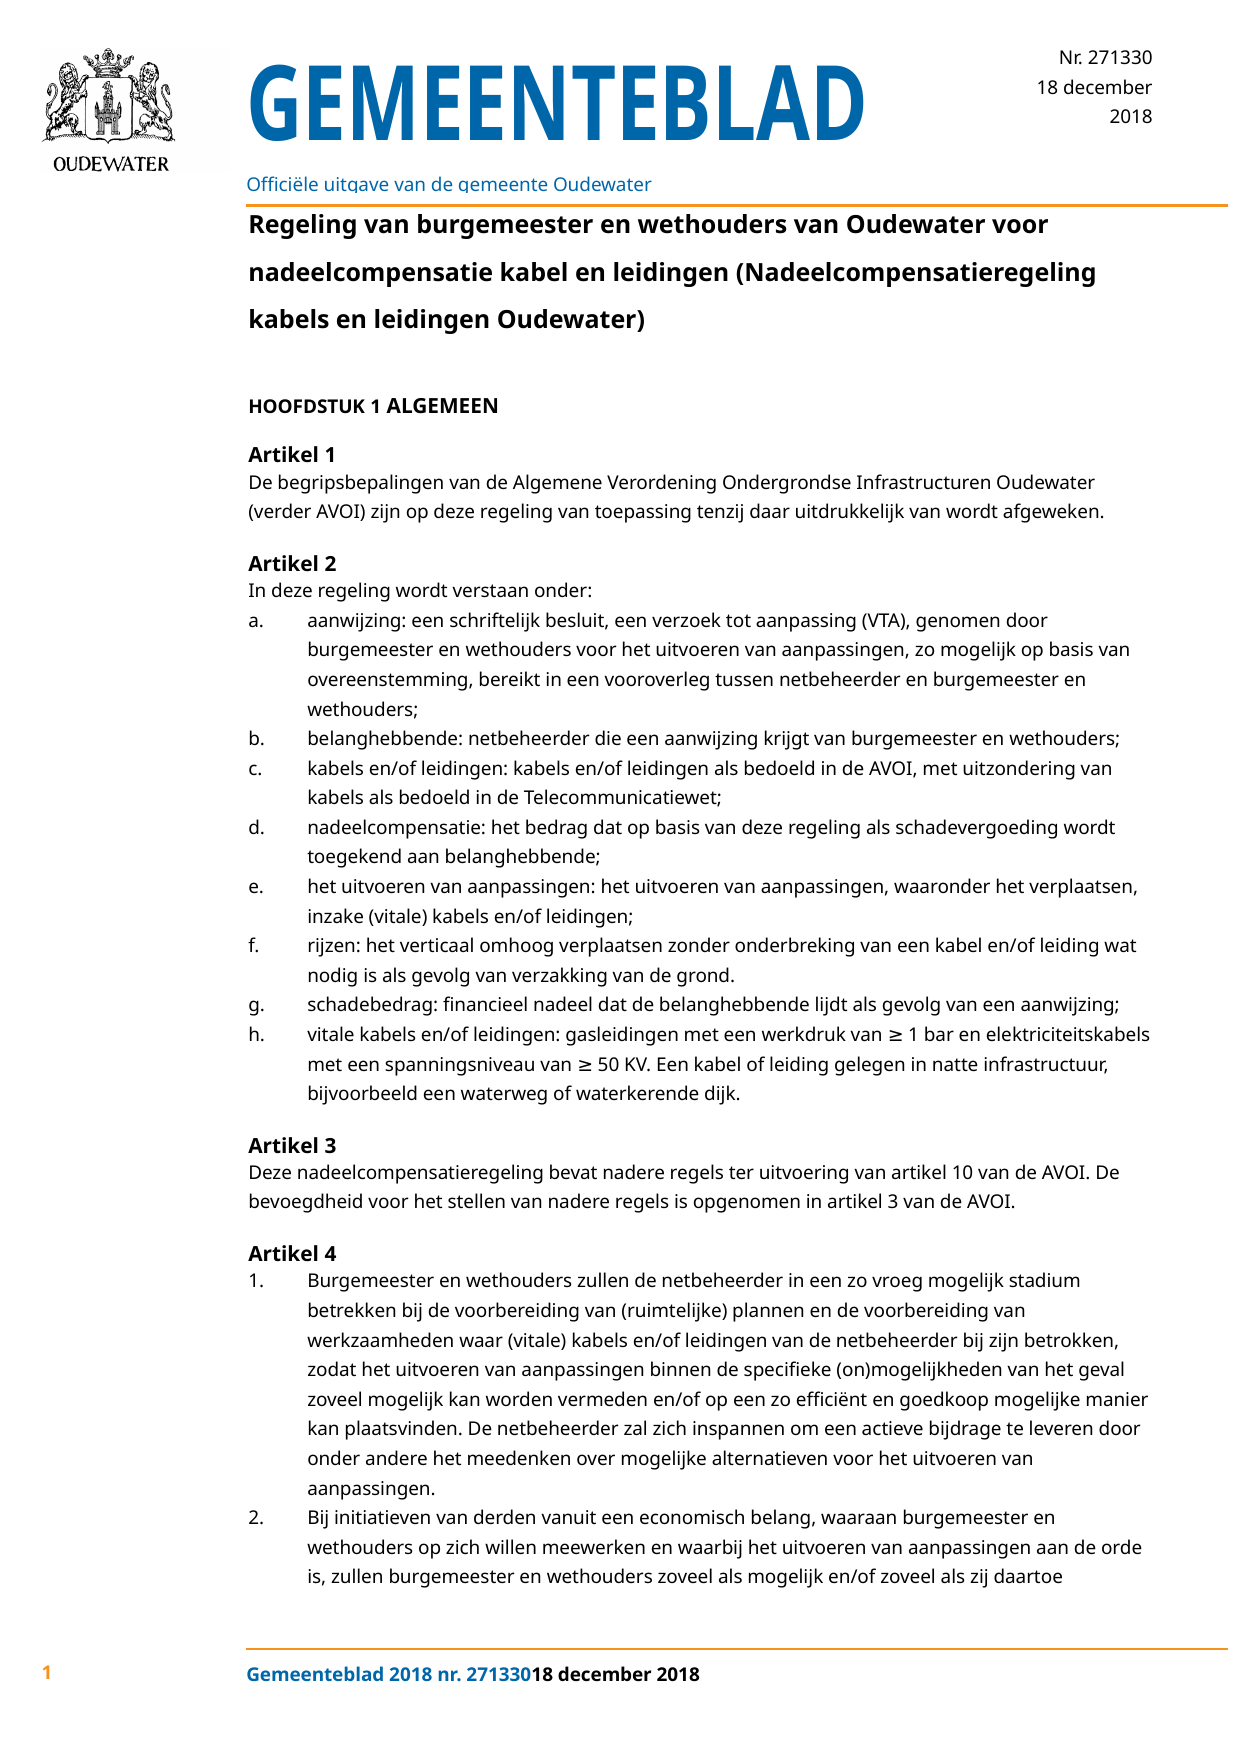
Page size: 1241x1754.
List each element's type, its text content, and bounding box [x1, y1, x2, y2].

list nadeelcompensatie: het bedrag dat op basis van deze regeling als schadevergoeding wordt toegekend aan belanghebbende; [248, 814, 1152, 869]
list het uitvoeren van aanpassingen: het uitvoeren van aanpassingen, waaronder het verplaatsen, inzake (vitale) kabels en/of leidingen; [248, 873, 1152, 928]
text Deze nadeelcompensatieregeling bevat nadere regels ter uitvoering van artikel 10 van de AVOI. De bevoegdheid voor het stellen van nadere regels is opgenomen in artikel 3 van de AVOI. [248, 1159, 1152, 1214]
list Bij initiatieven van derden vanuit een economisch belang, waaraan burgemeester en wethouders op zich willen meewerken en waarbij het uitvoeren van aanpassingen aan de orde is, zullen burgemeester en wethouders zoveel als mogelijk en/of zoveel als zij daartoe [248, 1504, 1152, 1589]
list rijzen: het verticaal omhoog verplaatsen zonder onderbreking van een kabel en/of leiding wat nodig is als gevolg van verzakking van de grond. [248, 932, 1152, 988]
list kabels en/of leidingen: kabels en/of leidingen als bedoeld in de AVOI, met uitzondering van kabels als bedoeld in de Telecommunicatiewet; [248, 755, 1152, 810]
list vitale kabels en/of leidingen: gasleidingen met een werkdruk van ≥ 1 bar en elektriciteitskabels met een spanningsniveau van ≥ 50 KV. Een kabel of leiding gelegen in natte infrastructuur, bijvoorbeeld een waterweg of waterkerende dijk. [248, 1021, 1152, 1106]
text Regeling van burgemeester en wethouders van Oudewater voor nadeelcompensatie kabel en leidingen (Nadeelcompensatieregeling kabels en leidingen Oudewater) [248, 207, 1152, 336]
text Artikel 3 [248, 1131, 1152, 1159]
list aanwijzing: een schriftelijk besluit, een verzoek tot aanpassing (VTA), genomen door burgemeester en wethouders voor het uitvoeren van aanpassingen, zo mogelijk op basis van overeenstemming, bereikt in een vooroverleg tussen netbeheerder en burgemeester en wethouders; [248, 607, 1152, 721]
text Artikel 4 [248, 1239, 1152, 1268]
text HOOFDSTUK 1 ALGEMEEN [248, 391, 1152, 420]
list belanghebbende: netbeheerder die een aanwijzing krijgt van burgemeester en wethouders; [248, 725, 1152, 751]
list schadebedrag: financieel nadeel dat de belanghebbende lijdt als gevolg van een aanwijzing; [248, 992, 1152, 1017]
text De begripsbepalingen van de Algemene Verordening Ondergrondse Infrastructuren Oudewater (verder AVOI) zijn op deze regeling van toepassing tenzij daar uitdrukkelijk van wordt afgeweken. [248, 469, 1152, 524]
text Artikel 1 [248, 441, 1152, 469]
picture [41, 47, 231, 172]
text Artikel 2 [248, 549, 1152, 577]
list Burgemeester en wethouders zullen de netbeheerder in een zo vroeg mogelijk stadium betrekken bij de voorbereiding van (ruimtelijke) plannen en de voorbereiding van werkzaamheden waar (vitale) kabels en/of leidingen van de netbeheerder bij zijn betrokken, zodat het uitvoeren van aanpassingen binnen de specifieke (on)mogelijkheden van het geval zoveel mogelijk kan worden vermeden en/of op een zo efficiënt en goedkoop mogelijke manier kan plaatsvinden. De netbeheerder zal zich inspannen om een actieve bijdrage te leveren door onder andere het meedenken over mogelijke alternatieven voor het uitvoeren van aanpassingen. [248, 1268, 1152, 1500]
text In deze regeling wordt verstaan onder: [248, 577, 1152, 603]
